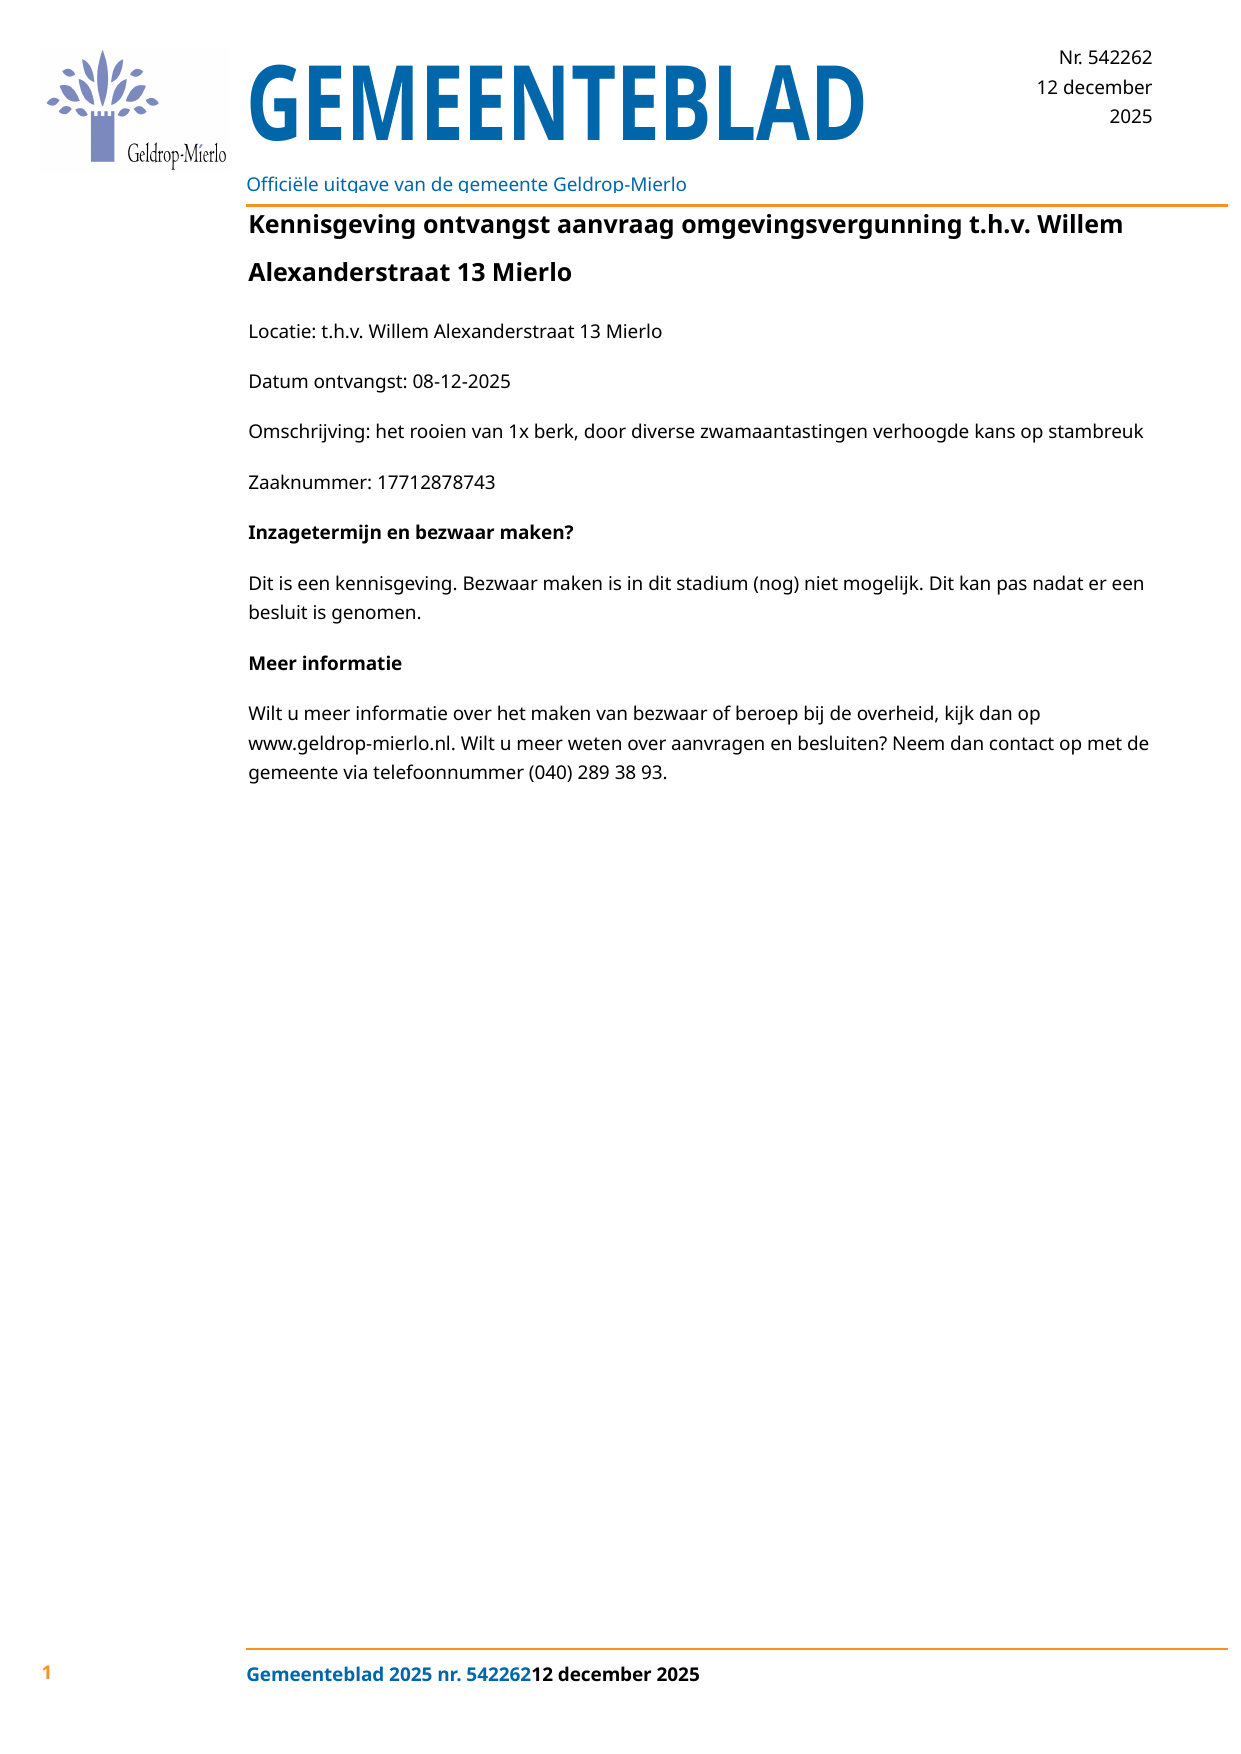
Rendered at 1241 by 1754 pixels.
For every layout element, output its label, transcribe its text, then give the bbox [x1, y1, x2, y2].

text Locatie: t.h.v. Willem Alexanderstraat 13 Mierlo [248, 318, 1152, 344]
text Wilt u meer informatie over het maken van bezwaar of beroep bij de overheid, kijk dan op www.geldrop-mierlo.nl. Wilt u meer weten over aanvragen en besluiten? Neem dan contact op met de gemeente via telefoonnummer (040) 289 38 93. [248, 700, 1152, 785]
picture [41, 47, 231, 172]
text Datum ontvangst: 08-12-2025 [248, 368, 1152, 394]
text Zaaknummer: 17712878743 [248, 469, 1152, 495]
text Omschrijving: het rooien van 1x berk, door diverse zwamaantastingen verhoogde kans op stambreuk [248, 419, 1152, 444]
text Kennisgeving ontvangst aanvraag omgevingsvergunning t.h.v. Willem Alexanderstraat 13 Mierlo [248, 207, 1152, 288]
text Meer informatie [248, 650, 1152, 676]
text Dit is een kennisgeving. Bezwaar maken is in dit stadium (nog) niet mogelijk. Dit kan pas nadat er een besluit is genomen. [248, 570, 1152, 625]
text Inzagetermijn en bezwaar maken? [248, 519, 1152, 545]
